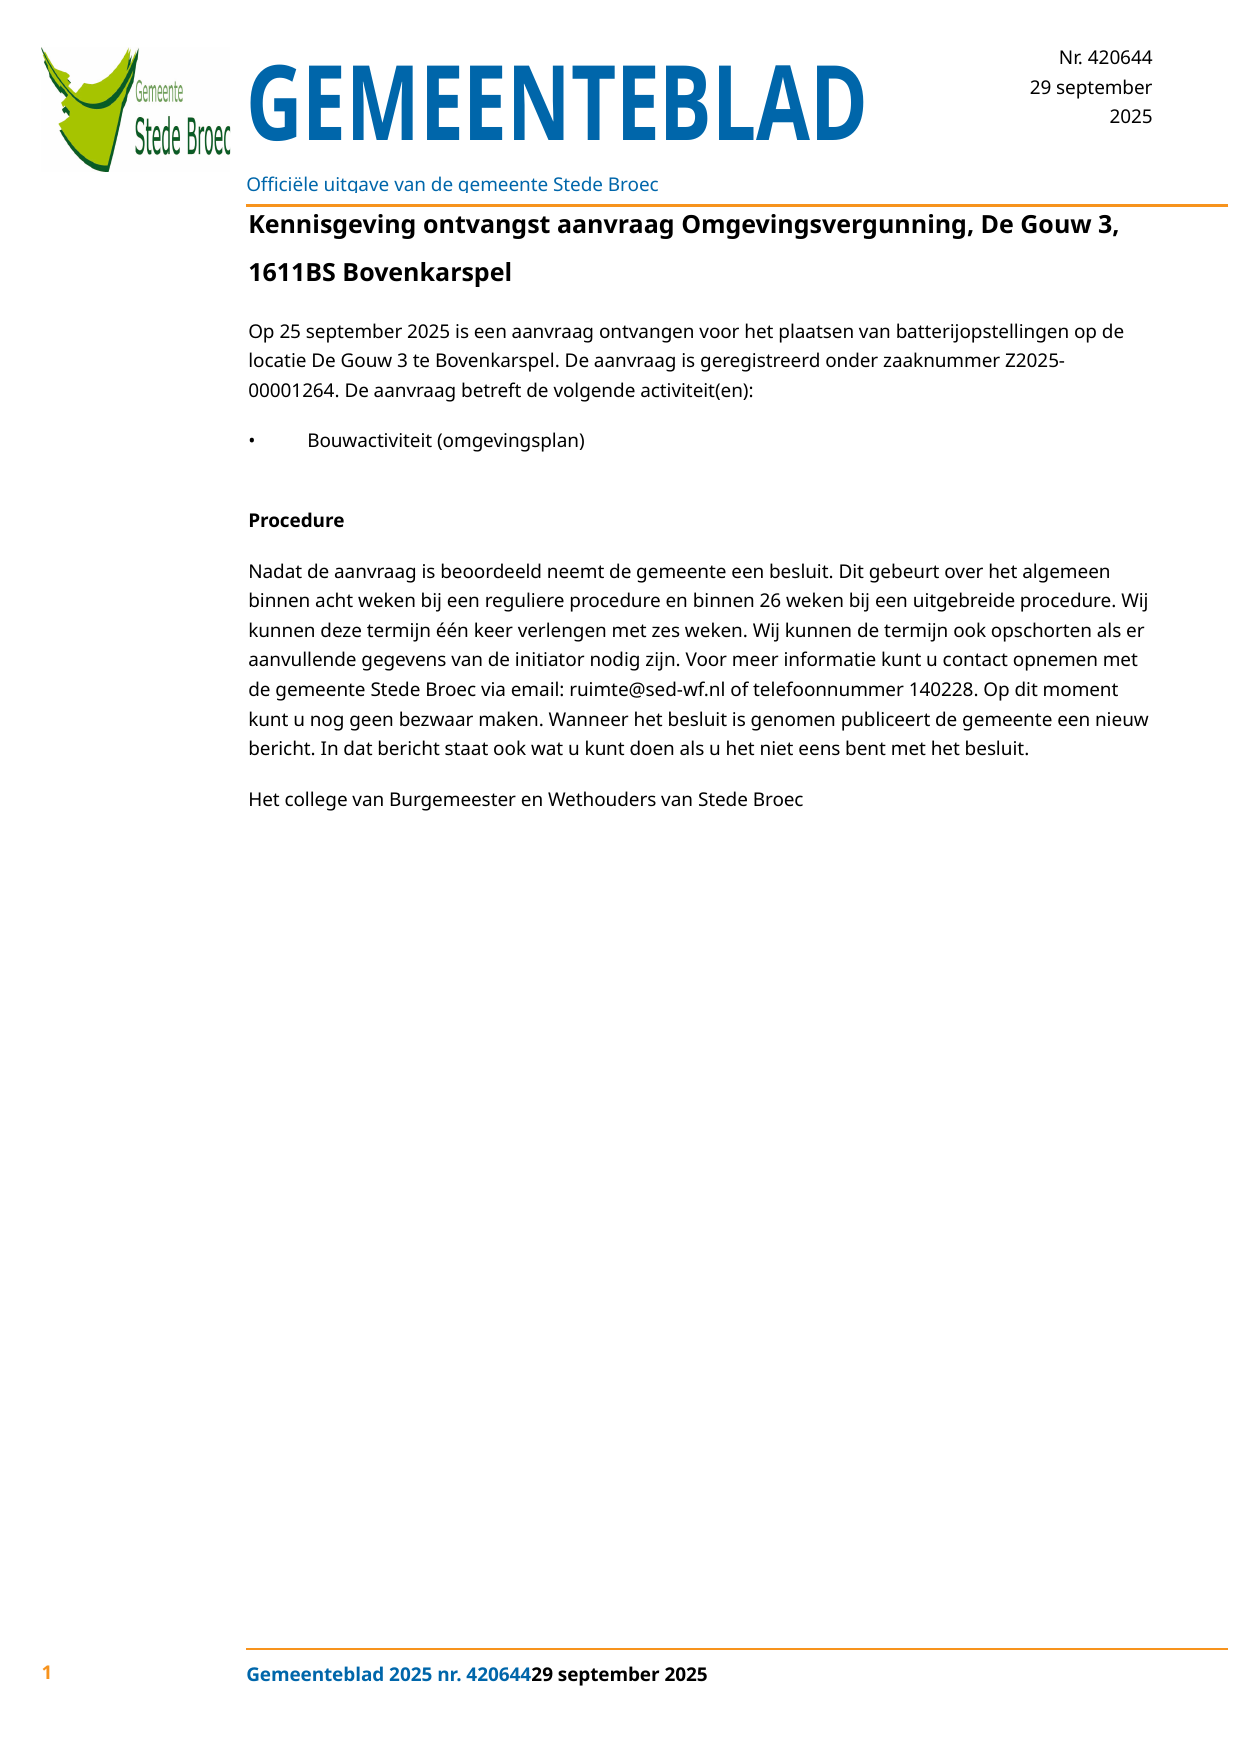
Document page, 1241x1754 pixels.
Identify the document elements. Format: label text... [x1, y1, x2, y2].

text Procedure [248, 507, 1152, 533]
text Kennisgeving ontvangst aanvraag Omgevingsvergunning, De Gouw 3, 1611BS Bovenkarspel [248, 207, 1152, 288]
text Nadat de aanvraag is beoordeeld neemt de gemeente een besluit. Dit gebeurt over het algemeen binnen acht weken bij een reguliere procedure en binnen 26 weken bij een uitgebreide procedure. Wij kunnen deze termijn één keer verlengen met zes weken. Wij kunnen de termijn ook opschorten als er aanvullende gegevens van de initiator nodig zijn. Voor meer informatie kunt u contact opnemen met de gemeente Stede Broec via email: ruimte@sed-wf.nl of telefoonnummer 140228. Op dit moment kunt u nog geen bezwaar maken. Wanneer het besluit is genomen publiceert de gemeente een nieuw bericht. In dat bericht staat ook wat u kunt doen als u het niet eens bent met het besluit. [248, 558, 1152, 761]
text Op 25 september 2025 is een aanvraag ontvangen voor het plaatsen van batterijopstellingen op de locatie De Gouw 3 te Bovenkarspel. De aanvraag is geregistreerd onder zaaknummer Z2025-00001264. De aanvraag betreft de volgende activiteit(en): [248, 318, 1152, 403]
text Het college van Burgemeester en Wethouders van Stede Broec [248, 786, 1152, 812]
list Bouwactiviteit (omgevingsplan) [248, 427, 1152, 453]
picture [41, 47, 231, 172]
